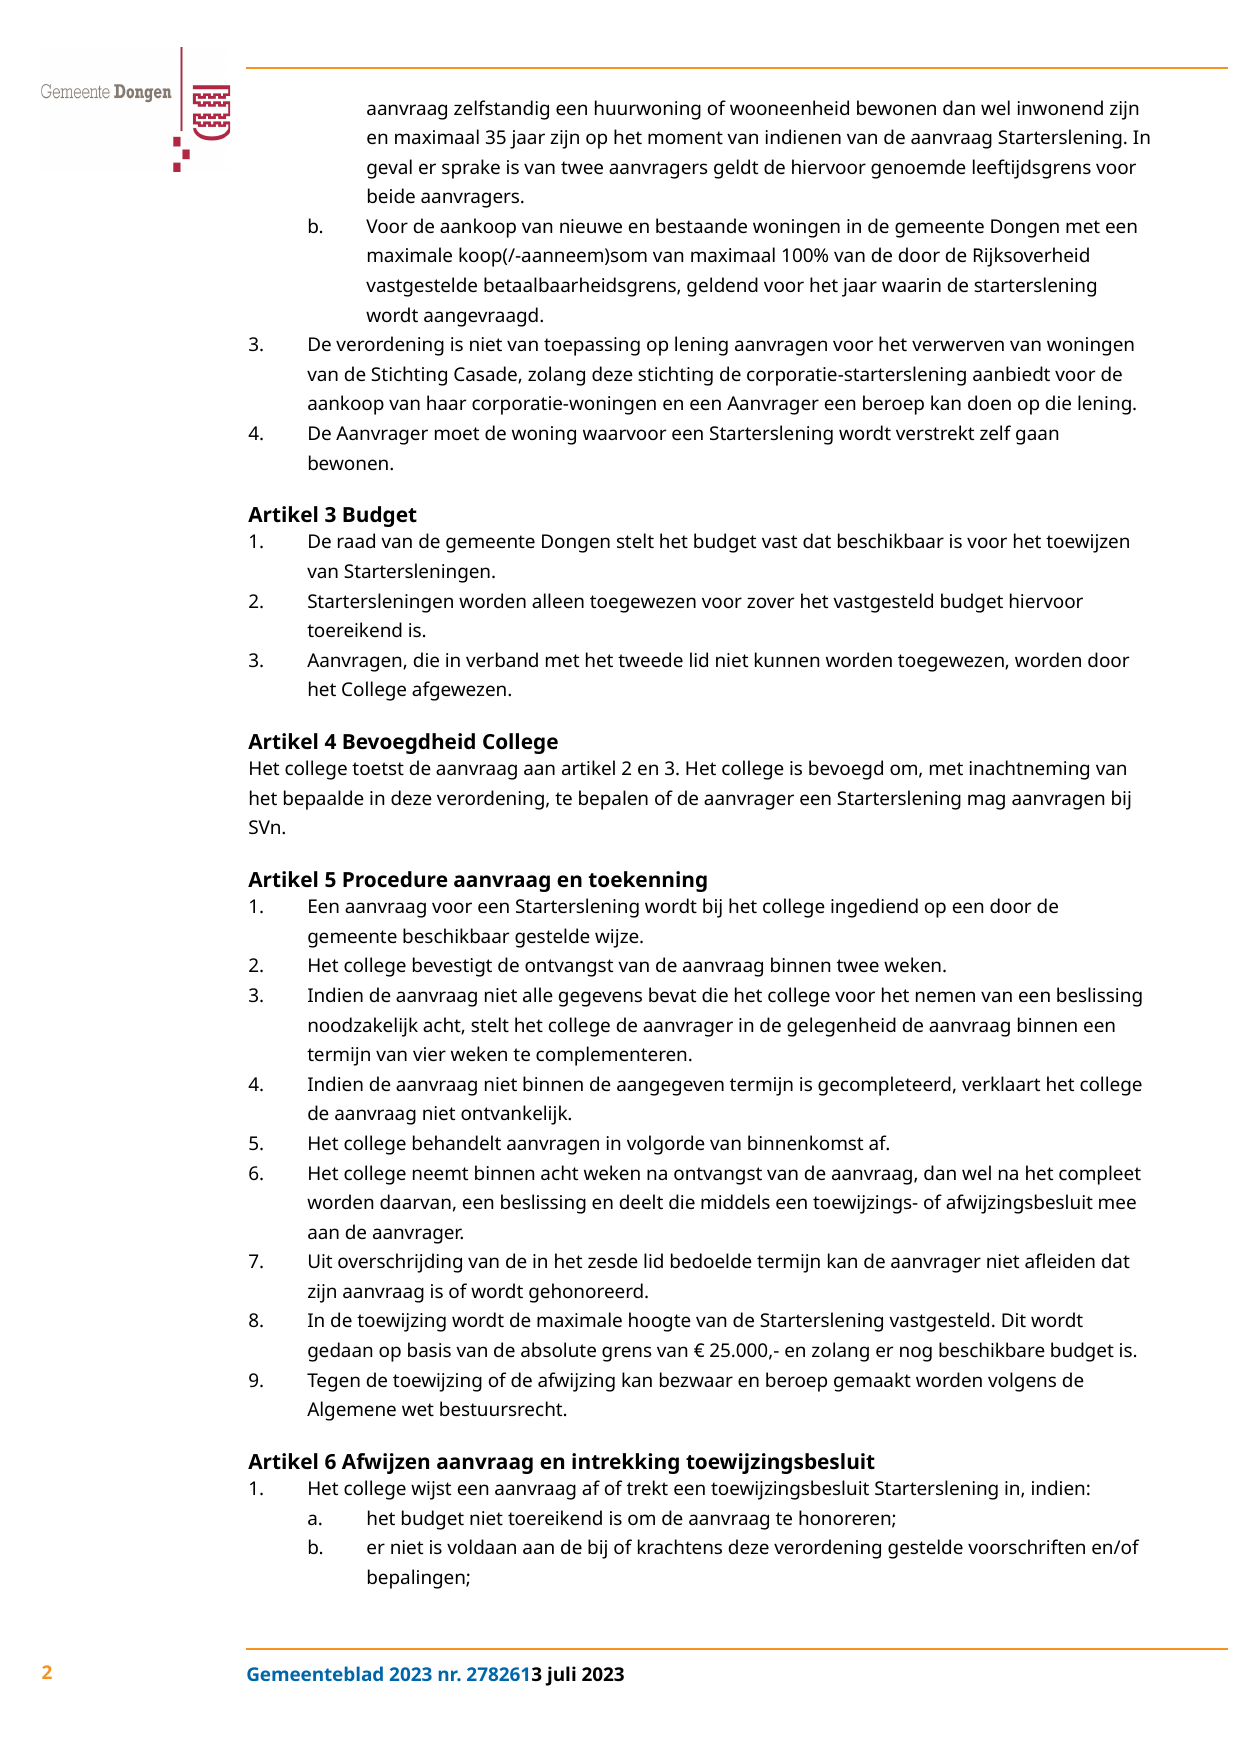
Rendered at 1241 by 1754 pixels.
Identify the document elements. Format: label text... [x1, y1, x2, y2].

text Artikel 3 Budget [248, 500, 1152, 529]
list Een aanvraag voor een Starterslening wordt bij het college ingediend op een door de gemeente beschikbaar gestelde wijze. [248, 893, 1152, 949]
list het budget niet toereikend is om de aanvraag te honoreren; [307, 1505, 1152, 1531]
list er niet is voldaan aan de bij of krachtens deze verordening gestelde voorschriften en/of bepalingen; [307, 1534, 1152, 1590]
list In de toewijzing wordt de maximale hoogte van de Starterslening vastgesteld. Dit wordt gedaan op basis van de absolute grens van € 25.000,- en zolang er nog beschikbare budget is. [248, 1308, 1152, 1363]
list Het college behandelt aanvragen in volgorde van binnenkomst af. [248, 1130, 1152, 1156]
list De Aanvrager moet de woning waarvoor een Starterslening wordt verstrekt zelf gaan bewonen. [248, 420, 1152, 476]
list Indien de aanvraag niet alle gegevens bevat die het college voor het nemen van een beslissing noodzakelijk acht, stelt het college de aanvrager in de gelegenheid de aanvraag binnen een termijn van vier weken te complementeren. [248, 982, 1152, 1067]
list aanvraag zelfstandig een huurwoning of wooneenheid bewonen dan wel inwonend zijn en maximaal 35 jaar zijn op het moment van indienen van de aanvraag Starterslening. In geval er sprake is van twee aanvragers geldt de hiervoor genoemde leeftijdsgrens voor beide aanvragers. [307, 95, 1152, 209]
list Het college bevestigt de ontvangst van de aanvraag binnen twee weken. [248, 953, 1152, 978]
list De raad van de gemeente Dongen stelt het budget vast dat beschikbaar is voor het toewijzen van Startersleningen. [248, 529, 1152, 584]
picture [41, 47, 231, 172]
list Indien de aanvraag niet binnen de aangegeven termijn is gecompleteerd, verklaart het college de aanvraag niet ontvankelijk. [248, 1071, 1152, 1126]
list Uit overschrijding van de in het zesde lid bedoelde termijn kan de aanvrager niet afleiden dat zijn aanvraag is of wordt gehonoreerd. [248, 1248, 1152, 1304]
list De verordening is niet van toepassing op lening aanvragen voor het verwerven van woningen van de Stichting Casade, zolang deze stichting de corporatie-starterslening aanbiedt voor de aankoop van haar corporatie-woningen en een Aanvrager een beroep kan doen op die lening. [248, 331, 1152, 416]
list Startersleningen worden alleen toegewezen voor zover het vastgesteld budget hiervoor toereikend is. [248, 588, 1152, 643]
list Aanvragen, die in verband met het tweede lid niet kunnen worden toegewezen, worden door het College afgewezen. [248, 647, 1152, 702]
list Het college neemt binnen acht weken na ontvangst van de aanvraag, dan wel na het compleet worden daarvan, een beslissing en deelt die middels een toewijzings- of afwijzingsbesluit mee aan de aanvrager. [248, 1160, 1152, 1244]
text Het college toetst de aanvraag aan artikel 2 en 3. Het college is bevoegd om, met inachtneming van het bepaalde in deze verordening, te bepalen of de aanvrager een Starterslening mag aanvragen bij SVn. [248, 755, 1152, 840]
text Artikel 6 Afwijzen aanvraag en intrekking toewijzingsbesluit [248, 1447, 1152, 1475]
list Het college wijst een aanvraag af of trekt een toewijzingsbesluit Starterslening in, indien: [248, 1475, 1152, 1501]
list Voor de aankoop van nieuwe en bestaande woningen in de gemeente Dongen met een maximale koop(/-aanneem)som van maximaal 100% van de door de Rijksoverheid vastgestelde betaalbaarheidsgrens, geldend voor het jaar waarin de starterslening wordt aangevraagd. [307, 213, 1152, 328]
list Tegen de toewijzing of de afwijzing kan bezwaar en beroep gemaakt worden volgens de Algemene wet bestuursrecht. [248, 1367, 1152, 1422]
text Artikel 5 Procedure aanvraag en toekenning [248, 865, 1152, 893]
text Artikel 4 Bevoegdheid College [248, 727, 1152, 755]
